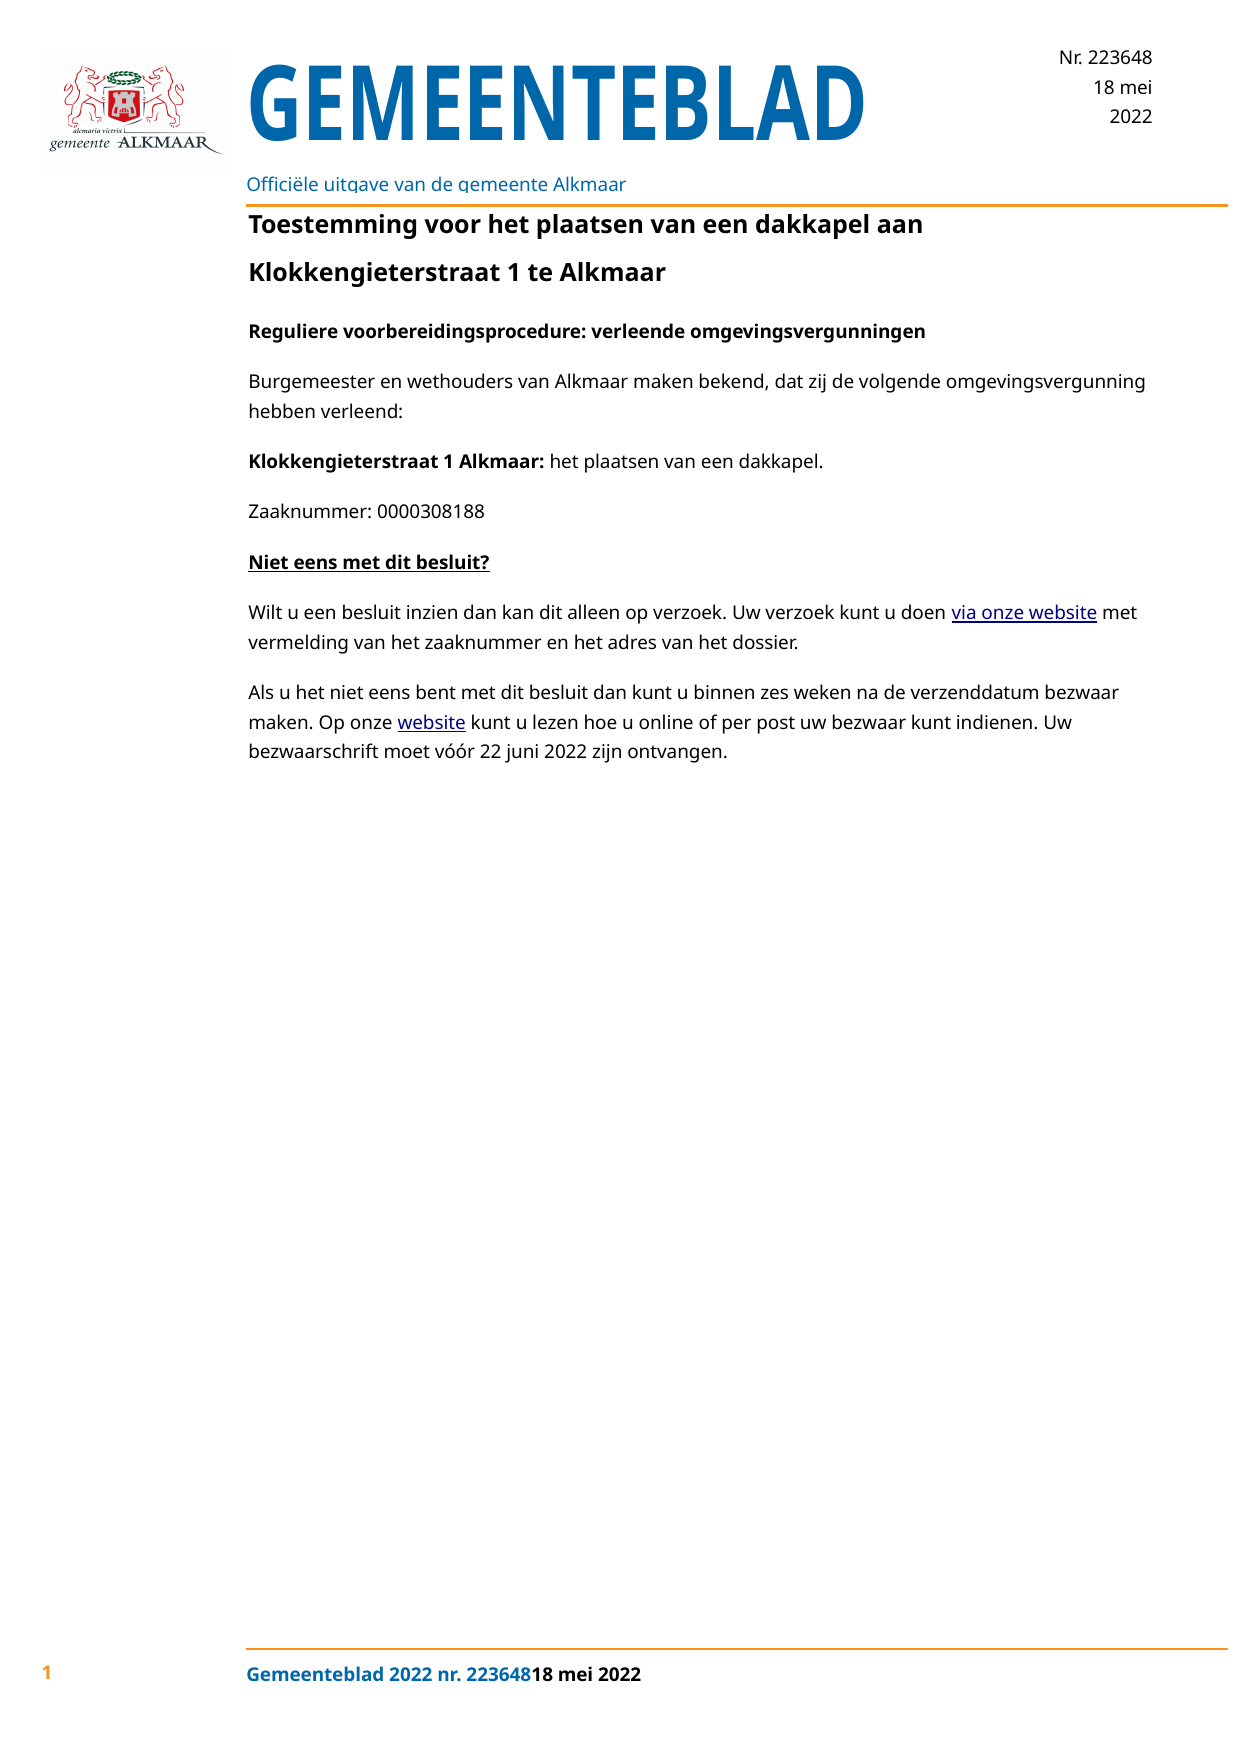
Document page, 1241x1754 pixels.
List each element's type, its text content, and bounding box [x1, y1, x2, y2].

text Klokkengieterstraat 1 Alkmaar: het plaatsen van een dakkapel. [248, 448, 1152, 474]
picture [41, 47, 231, 172]
text Zaaknummer: 0000308188 [248, 499, 1152, 524]
text Reguliere voorbereidingsprocedure: verleende omgevingsvergunningen [248, 318, 1152, 344]
text Wilt u een besluit inzien dan kan dit alleen op verzoek. Uw verzoek kunt u doen via onze website met vermelding van het zaaknummer en het adres van het dossier. [248, 599, 1152, 655]
text Toestemming voor het plaatsen van een dakkapel aan Klokkengieterstraat 1 te Alkmaar [248, 207, 1152, 288]
text Burgemeester en wethouders van Alkmaar maken bekend, dat zij de volgende omgevingsvergunning hebben verleend: [248, 368, 1152, 424]
text Niet eens met dit besluit? [248, 549, 1152, 575]
text Als u het niet eens bent met dit besluit dan kunt u binnen zes weken na de verzenddatum bezwaar maken. Op onze website kunt u lezen hoe u online of per post uw bezwaar kunt indienen. Uw bezwaarschrift moet vóór 22 juni 2022 zijn ontvangen. [248, 679, 1152, 764]
